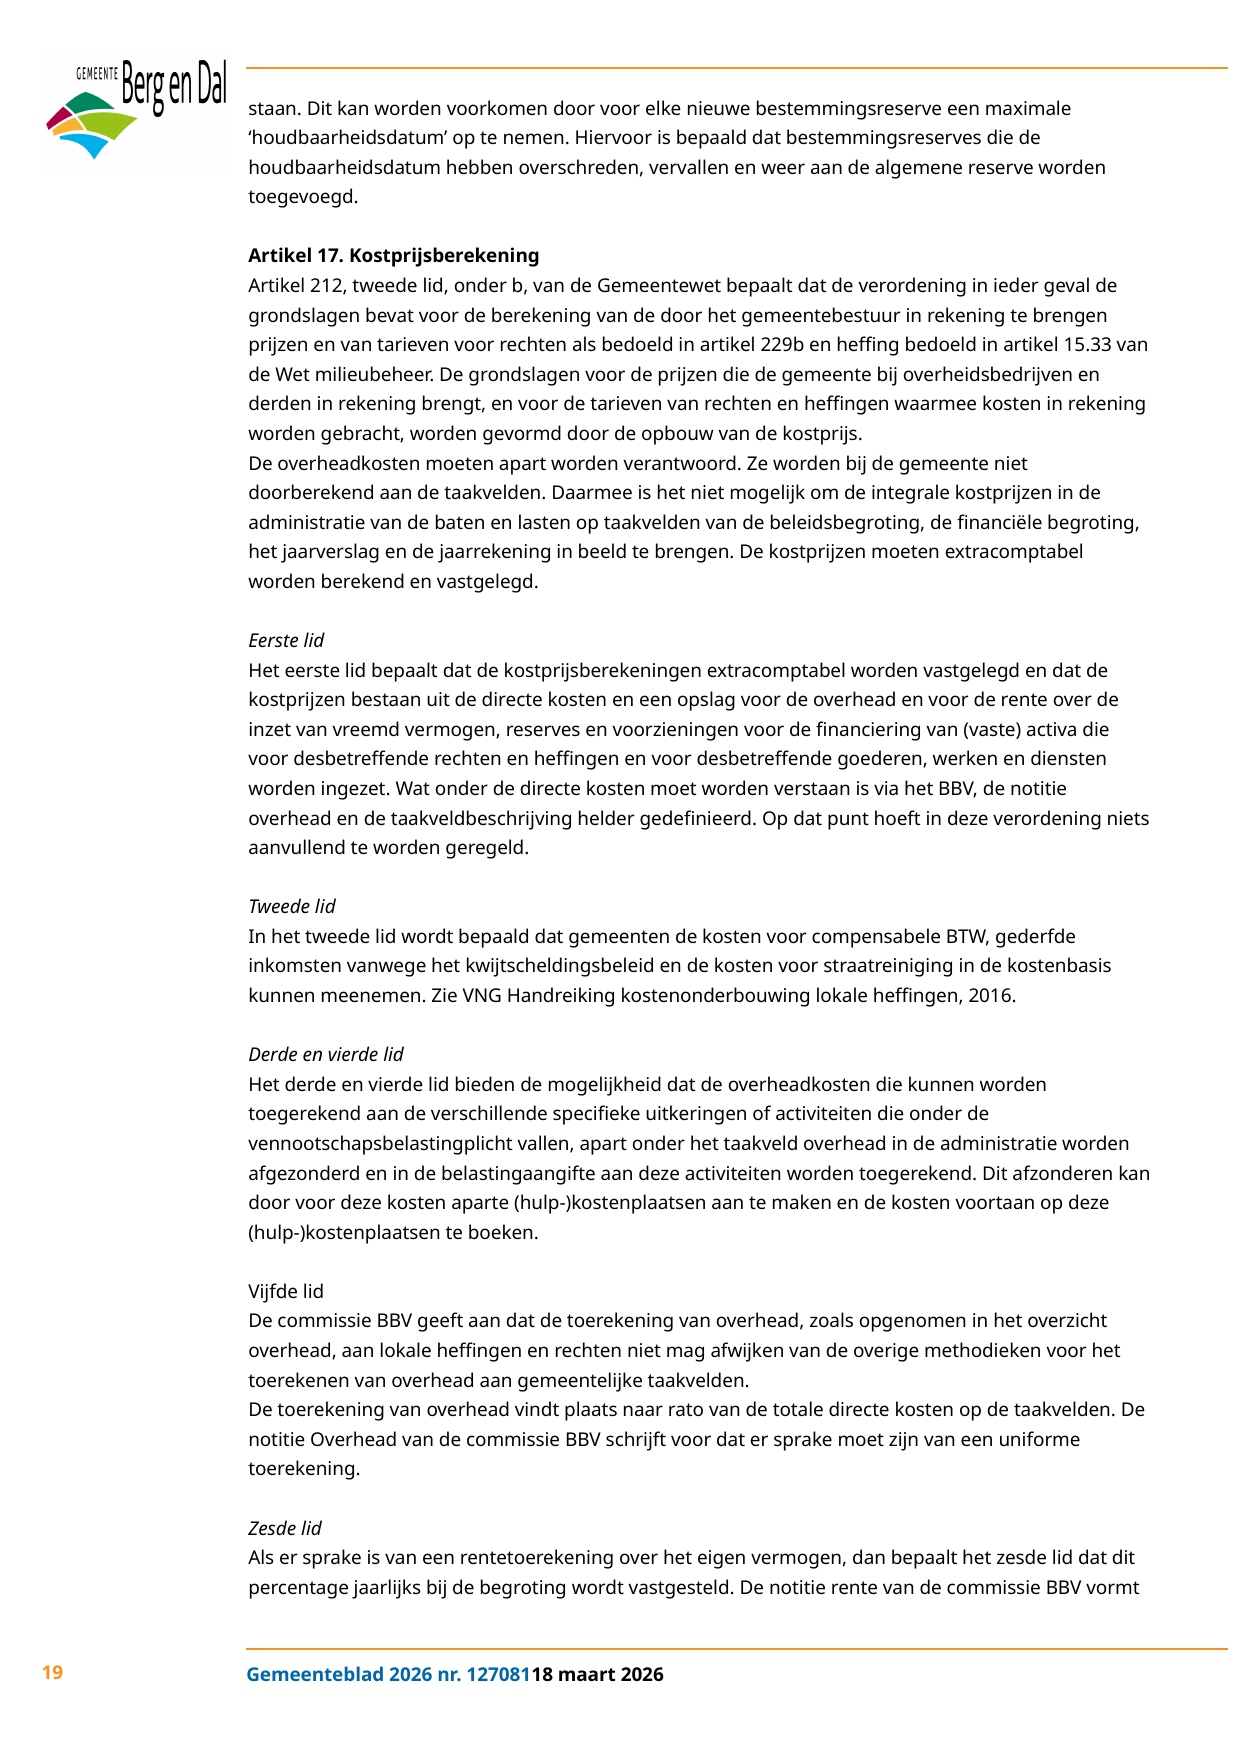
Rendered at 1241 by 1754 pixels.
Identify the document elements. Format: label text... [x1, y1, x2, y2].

text Vijfde lid [248, 1278, 1152, 1304]
picture [41, 47, 231, 172]
text Eerste lid [248, 627, 1152, 653]
text In het tweede lid wordt bepaald dat gemeenten de kosten voor compensabele BTW, gederfde inkomsten vanwege het kwijtscheldingsbeleid en de kosten voor straatreiniging in de kostenbasis kunnen meenemen. Zie VNG Handreiking kostenonderbouwing lokale heffingen, 2016. [248, 923, 1152, 1008]
text De toerekening van overhead vindt plaats naar rato van de totale directe kosten op de taakvelden. De notitie Overhead van de commissie BBV schrijft voor dat er sprake moet zijn van een uniforme toerekening. [248, 1396, 1152, 1481]
text Als er sprake is van een rentetoerekening over het eigen vermogen, dan bepaalt het zesde lid dat dit percentage jaarlijks bij de begroting wordt vastgesteld. De notitie rente van de commissie BBV vormt [248, 1544, 1152, 1600]
text De overheadkosten moeten apart worden verantwoord. Ze worden bij de gemeente niet doorberekend aan de taakvelden. Daarmee is het niet mogelijk om de integrale kostprijzen in de administratie van de baten en lasten op taakvelden van de beleidsbegroting, de financiële begroting, het jaarverslag en de jaarrekening in beeld te brengen. De kostprijzen moeten extracomptabel worden berekend en vastgelegd. [248, 450, 1152, 594]
text Artikel 17. Kostprijsberekening [248, 243, 1152, 268]
text Het derde en vierde lid bieden de mogelijkheid dat de overheadkosten die kunnen worden toegerekend aan de verschillende specifieke uitkeringen of activiteiten die onder de vennootschapsbelastingplicht vallen, apart onder het taakveld overhead in de administratie worden afgezonderd en in de belastingaangifte aan deze activiteiten worden toegerekend. Dit afzonderen kan door voor deze kosten aparte (hulp-)kostenplaatsen aan te maken en de kosten voortaan op deze (hulp-)kostenplaatsen te boeken. [248, 1071, 1152, 1245]
text Zesde lid [248, 1515, 1152, 1541]
text Derde en vierde lid [248, 1041, 1152, 1067]
text Tweede lid [248, 893, 1152, 919]
text Artikel 212, tweede lid, onder b, van de Gemeentewet bepaalt dat de verordening in ieder geval de grondslagen bevat voor de berekening van de door het gemeentebestuur in rekening te brengen prijzen en van tarieven voor rechten als bedoeld in artikel 229b en heffing bedoeld in artikel 15.33 van de Wet milieubeheer. De grondslagen voor de prijzen die de gemeente bij overheidsbedrijven en derden in rekening brengt, en voor de tarieven van rechten en heffingen waarmee kosten in rekening worden gebracht, worden gevormd door de opbouw van de kostprijs. [248, 272, 1152, 446]
text staan. Dit kan worden voorkomen door voor elke nieuwe bestemmingsreserve een maximale ‘houdbaarheidsdatum’ op te nemen. Hiervoor is bepaald dat bestemmingsreserves die de houdbaarheidsdatum hebben overschreden, vervallen en weer aan de algemene reserve worden toegevoegd. [248, 95, 1152, 209]
text Het eerste lid bepaalt dat de kostprijsberekeningen extracomptabel worden vastgelegd en dat de kostprijzen bestaan uit de directe kosten en een opslag voor de overhead en voor de rente over de inzet van vreemd vermogen, reserves en voorzieningen voor de financiering van (vaste) activa die voor desbetreffende rechten en heffingen en voor desbetreffende goederen, werken en diensten worden ingezet. Wat onder de directe kosten moet worden verstaan is via het BBV, de notitie overhead en de taakveldbeschrijving helder gedefinieerd. Op dat punt hoeft in deze verordening niets aanvullend te worden geregeld. [248, 657, 1152, 860]
text De commissie BBV geeft aan dat de toerekening van overhead, zoals opgenomen in het overzicht overhead, aan lokale heffingen en rechten niet mag afwijken van de overige methodieken voor het toerekenen van overhead aan gemeentelijke taakvelden. [248, 1308, 1152, 1393]
